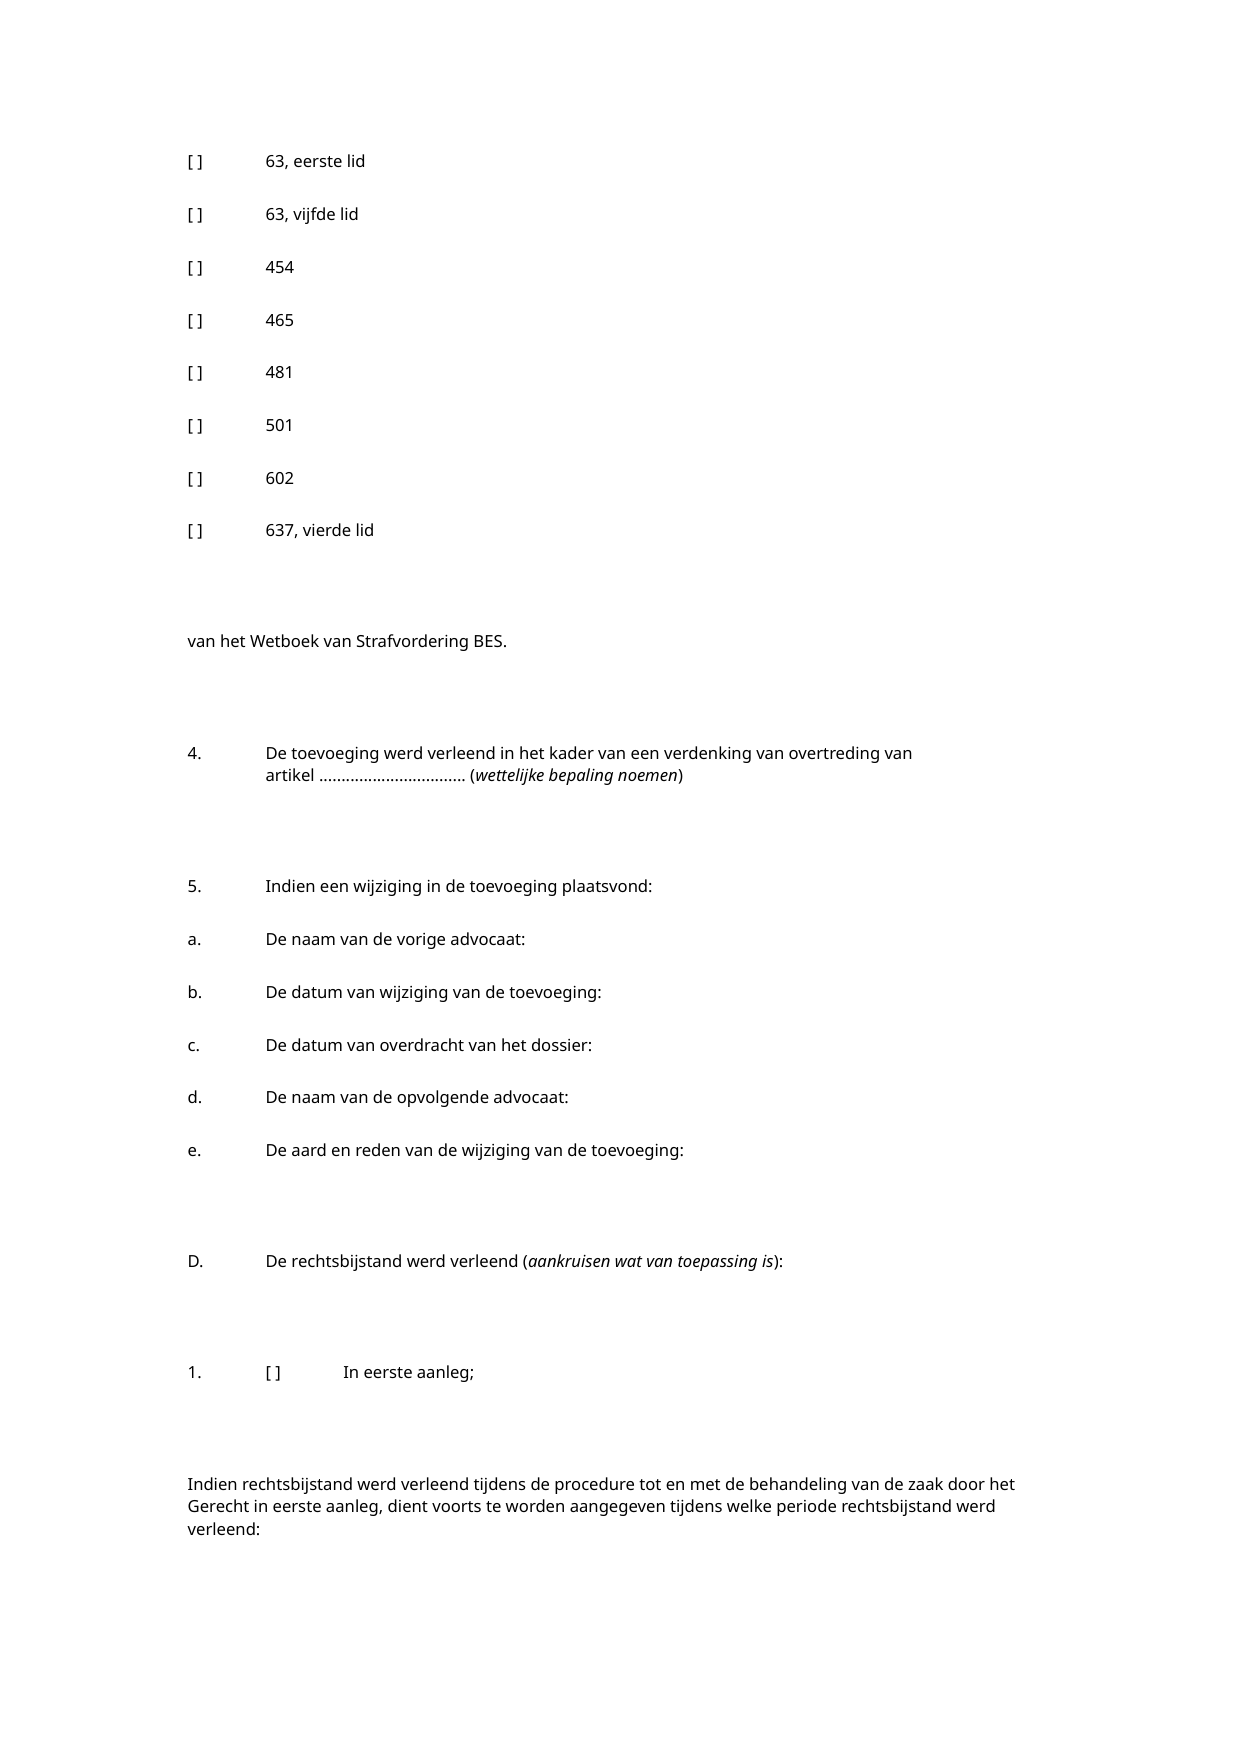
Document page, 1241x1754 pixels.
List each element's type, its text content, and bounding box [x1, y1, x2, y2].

table_cell 63, eerste lid [265, 150, 1053, 203]
table_cell De rechtsbijstand werd verleend (aankruisen wat van toepassing is): [265, 1250, 1053, 1302]
table_cell [ ] [188, 414, 265, 466]
table_cell 454 [265, 255, 1053, 308]
table_cell De naam van de opvolgende advocaat: [265, 1086, 1053, 1139]
table_cell 481 [265, 361, 1053, 413]
table_cell [ ] [188, 255, 265, 308]
table_cell a. [188, 928, 265, 981]
table_cell De toevoeging werd verleend in het kader van een verdenking van overtreding van artikel ................................. (wettelijke bepaling noemen) [265, 741, 1053, 817]
table_cell [188, 683, 1053, 741]
table_cell 1. [188, 1361, 265, 1414]
table_cell d. [188, 1086, 265, 1139]
table_cell [ ] [188, 150, 265, 203]
table_cell [ ] [188, 203, 265, 255]
table_cell van het Wetboek van Strafvordering BES. [188, 630, 1053, 683]
table_cell De datum van overdracht van het dossier: [265, 1033, 1053, 1086]
table_cell 602 [265, 466, 1053, 519]
table_cell [188, 572, 1053, 630]
table_cell 5. [188, 875, 265, 928]
table_cell [ ] [188, 519, 265, 572]
table_cell [ ] [265, 1361, 343, 1414]
table_cell De naam van de vorige advocaat: [265, 928, 1053, 981]
table_cell c. [188, 1033, 265, 1086]
table_cell b. [188, 981, 265, 1033]
table_cell 637, vierde lid [265, 519, 1053, 572]
table_cell In eerste aanleg; [343, 1361, 1053, 1414]
table_cell Indien een wijziging in de toevoeging plaatsvond: [265, 875, 1053, 928]
table_cell De datum van wijziging van de toevoeging: [265, 981, 1053, 1033]
table_cell [ ] [188, 466, 265, 519]
table_cell De aard en reden van de wijziging van de toevoeging: [265, 1139, 1053, 1191]
table_cell 4. [188, 741, 265, 817]
table_cell [ ] [188, 308, 265, 361]
table_cell 63, vijfde lid [265, 203, 1053, 255]
table_cell [188, 817, 1053, 875]
table_cell 501 [265, 414, 1053, 466]
table_cell Indien rechtsbijstand werd verleend tijdens de procedure tot en met de behandeling van de zaak door het Gerecht in eerste aanleg, dient voorts te worden aangegeven tijdens welke periode rechtsbijstand werd verleend: [188, 1472, 1053, 1570]
table_cell [188, 1191, 1053, 1250]
table_cell [188, 1414, 1053, 1472]
table_cell [188, 1303, 1053, 1361]
table_cell D. [188, 1250, 265, 1302]
table_cell e. [188, 1139, 265, 1191]
table_cell 465 [265, 308, 1053, 361]
table_cell [ ] [188, 361, 265, 413]
